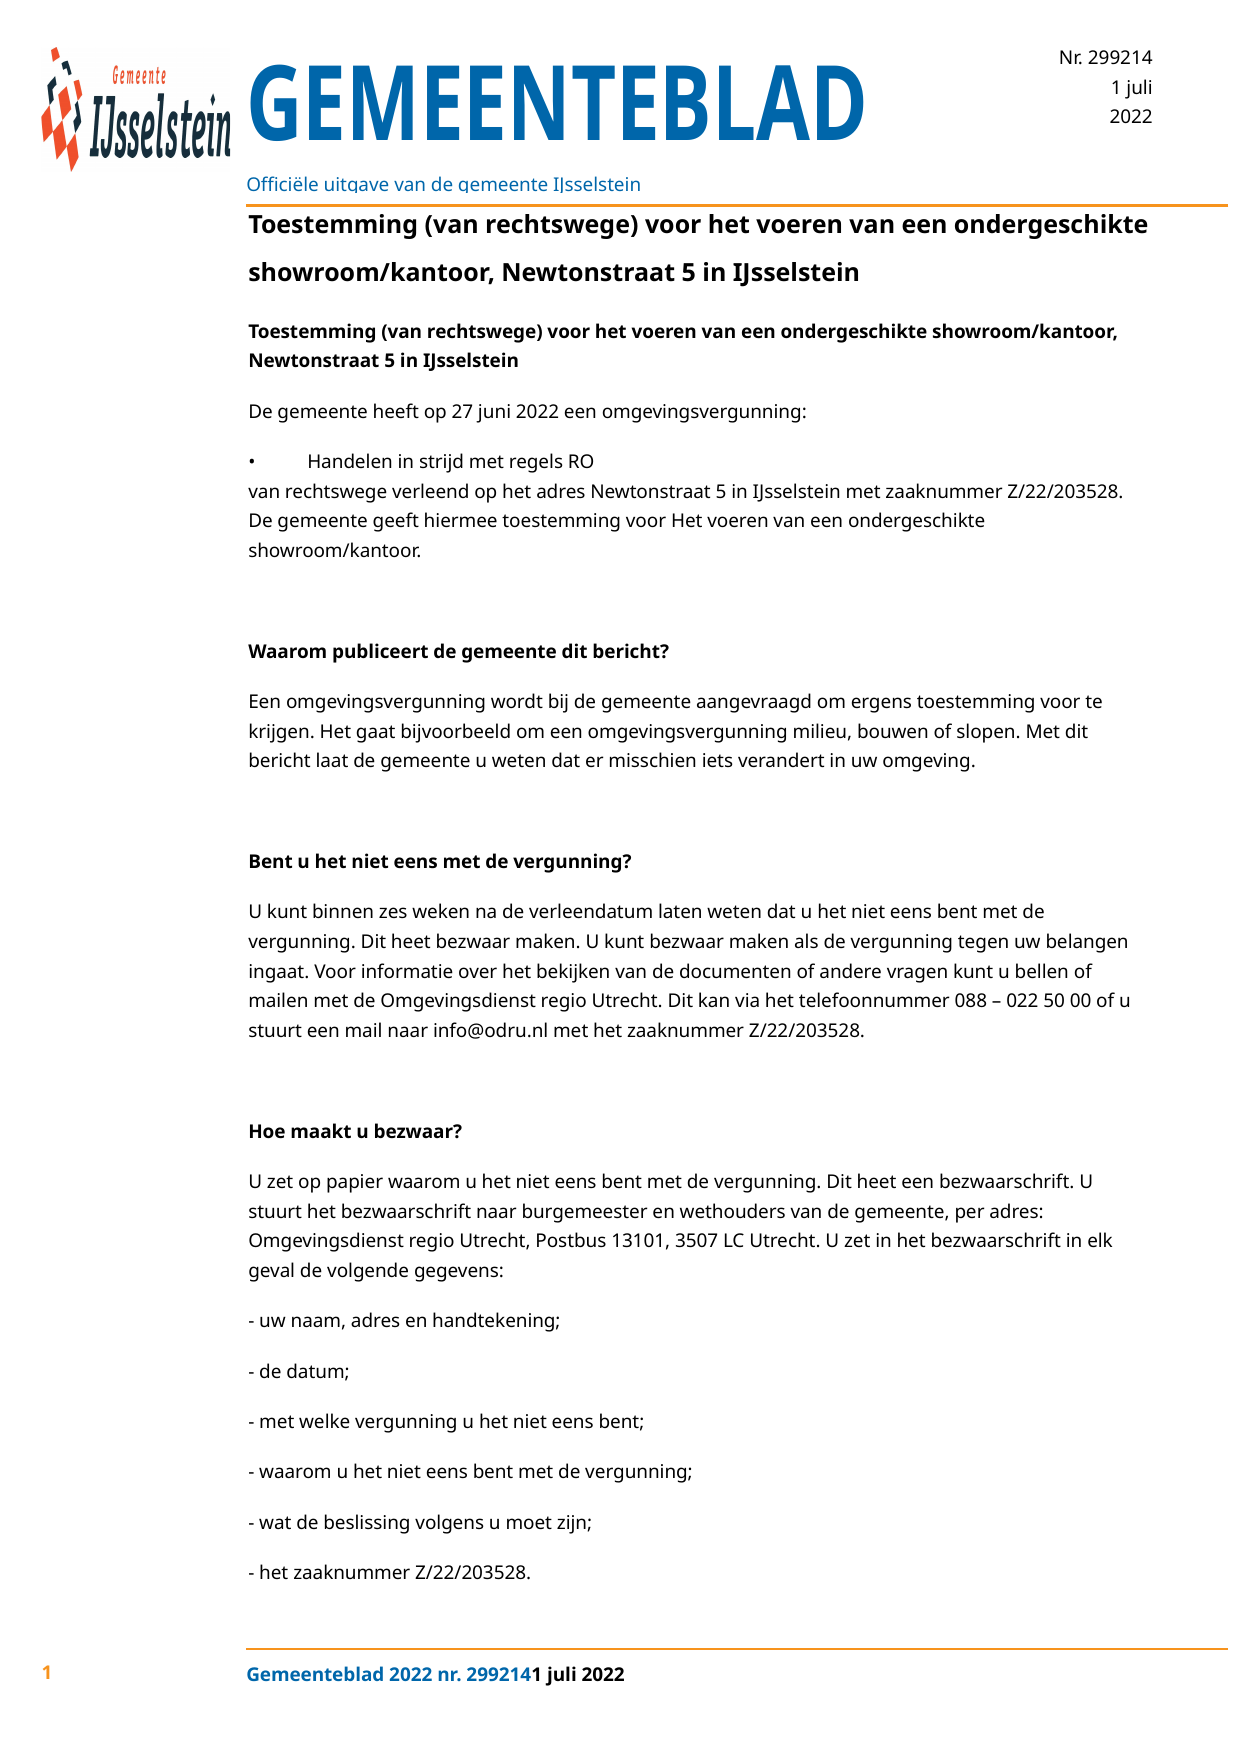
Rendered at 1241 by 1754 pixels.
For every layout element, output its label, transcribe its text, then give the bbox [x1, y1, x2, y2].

text - wat de beslissing volgens u moet zijn; [248, 1509, 1152, 1535]
text Bent u het niet eens met de vergunning? [248, 848, 1152, 874]
list Handelen in strijd met regels RO [248, 448, 1152, 474]
text van rechtswege verleend op het adres Newtonstraat 5 in IJsselstein met zaaknummer Z/22/203528. De gemeente geeft hiermee toestemming voor Het voeren van een ondergeschikte showroom/kantoor. [248, 478, 1152, 563]
text - met welke vergunning u het niet eens bent; [248, 1408, 1152, 1434]
text - waarom u het niet eens bent met de vergunning; [248, 1459, 1152, 1484]
text U kunt binnen zes weken na de verleendatum laten weten dat u het niet eens bent met de vergunning. Dit heet bezwaar maken. U kunt bezwaar maken als de vergunning tegen uw belangen ingaat. Voor informatie over het bekijken van de documenten of andere vragen kunt u bellen of mailen met de Omgevingsdienst regio Utrecht. Dit kan via het telefoonnummer 088 – 022 50 00 of u stuurt een mail naar info@odru.nl met het zaaknummer Z/22/203528. [248, 899, 1152, 1043]
text Een omgevingsvergunning wordt bij de gemeente aangevraagd om ergens toestemming voor te krijgen. Het gaat bijvoorbeeld om een omgevingsvergunning milieu, bouwen of slopen. Met dit bericht laat de gemeente u weten dat er misschien iets verandert in uw omgeving. [248, 688, 1152, 773]
text - het zaaknummer Z/22/203528. [248, 1559, 1152, 1585]
text - de datum; [248, 1358, 1152, 1384]
text - uw naam, adres en handtekening; [248, 1307, 1152, 1333]
text U zet op papier waarom u het niet eens bent met de vergunning. Dit heet een bezwaarschrift. U stuurt het bezwaarschrift naar burgemeester en wethouders van de gemeente, per adres: Omgevingsdienst regio Utrecht, Postbus 13101, 3507 LC Utrecht. U zet in het bezwaarschrift in elk geval de volgende gegevens: [248, 1168, 1152, 1283]
text Waarom publiceert de gemeente dit bericht? [248, 638, 1152, 664]
picture [41, 47, 231, 172]
text De gemeente heeft op 27 juni 2022 een omgevingsvergunning: [248, 398, 1152, 424]
text Hoe maakt u bezwaar? [248, 1118, 1152, 1144]
text Toestemming (van rechtswege) voor het voeren van een ondergeschikte showroom/kantoor, Newtonstraat 5 in IJsselstein [248, 207, 1152, 288]
text Toestemming (van rechtswege) voor het voeren van een ondergeschikte showroom/kantoor, Newtonstraat 5 in IJsselstein [248, 318, 1152, 373]
